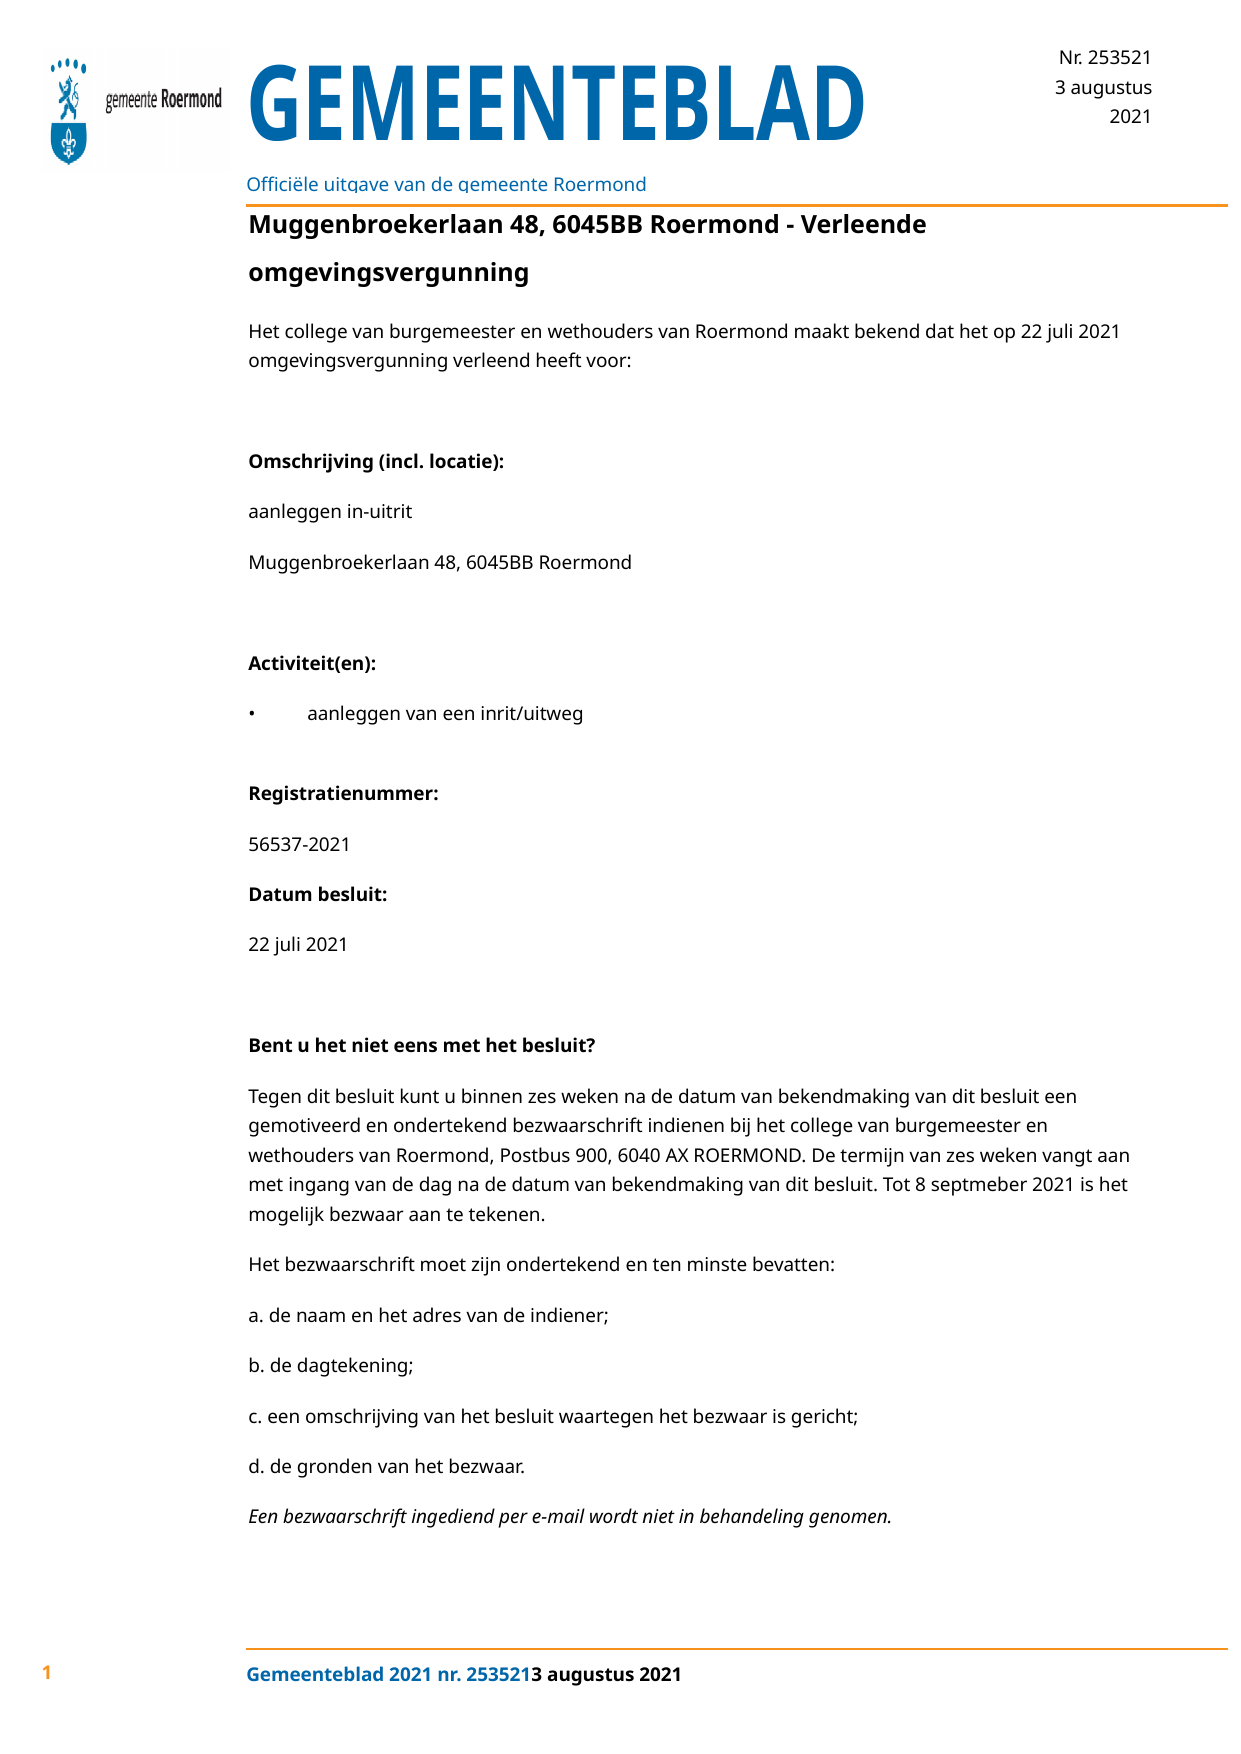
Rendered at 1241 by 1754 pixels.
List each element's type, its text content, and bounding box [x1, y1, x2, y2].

text Muggenbroekerlaan 48, 6045BB Roermond [248, 549, 1152, 575]
text Een bezwaarschrift ingediend per e-mail wordt niet in behandeling genomen. [248, 1504, 1152, 1529]
list aanleggen van een inrit/uitweg [248, 700, 1152, 726]
text Muggenbroekerlaan 48, 6045BB Roermond - Verleende omgevingsvergunning [248, 207, 1152, 288]
text d. de gronden van het bezwaar. [248, 1453, 1152, 1479]
text b. de dagtekening; [248, 1352, 1152, 1378]
text c. een omschrijving van het besluit waartegen het bezwaar is gericht; [248, 1403, 1152, 1429]
text aanleggen in-uitrit [248, 499, 1152, 524]
text Het college van burgemeester en wethouders van Roermond maakt bekend dat het op 22 juli 2021 omgevingsvergunning verleend heeft voor: [248, 318, 1152, 373]
picture [41, 47, 231, 172]
text Datum besluit: [248, 881, 1152, 907]
text Activiteit(en): [248, 650, 1152, 676]
text 56537-2021 [248, 831, 1152, 857]
text Het bezwaarschrift moet zijn ondertekend en ten minste bevatten: [248, 1252, 1152, 1277]
text 22 juli 2021 [248, 932, 1152, 957]
text Omschrijving (incl. locatie): [248, 448, 1152, 474]
text Tegen dit besluit kunt u binnen zes weken na de datum van bekendmaking van dit besluit een gemotiveerd en ondertekend bezwaarschrift indienen bij het college van burgemeester en wethouders van Roermond, Postbus 900, 6040 AX ROERMOND. De termijn van zes weken vangt aan met ingang van de dag na de datum van bekendmaking van dit besluit. Tot 8 septmeber 2021 is het mogelijk bezwaar aan te tekenen. [248, 1083, 1152, 1227]
text Registratienummer: [248, 780, 1152, 806]
text Bent u het niet eens met het besluit? [248, 1032, 1152, 1058]
text a. de naam en het adres van de indiener; [248, 1302, 1152, 1328]
